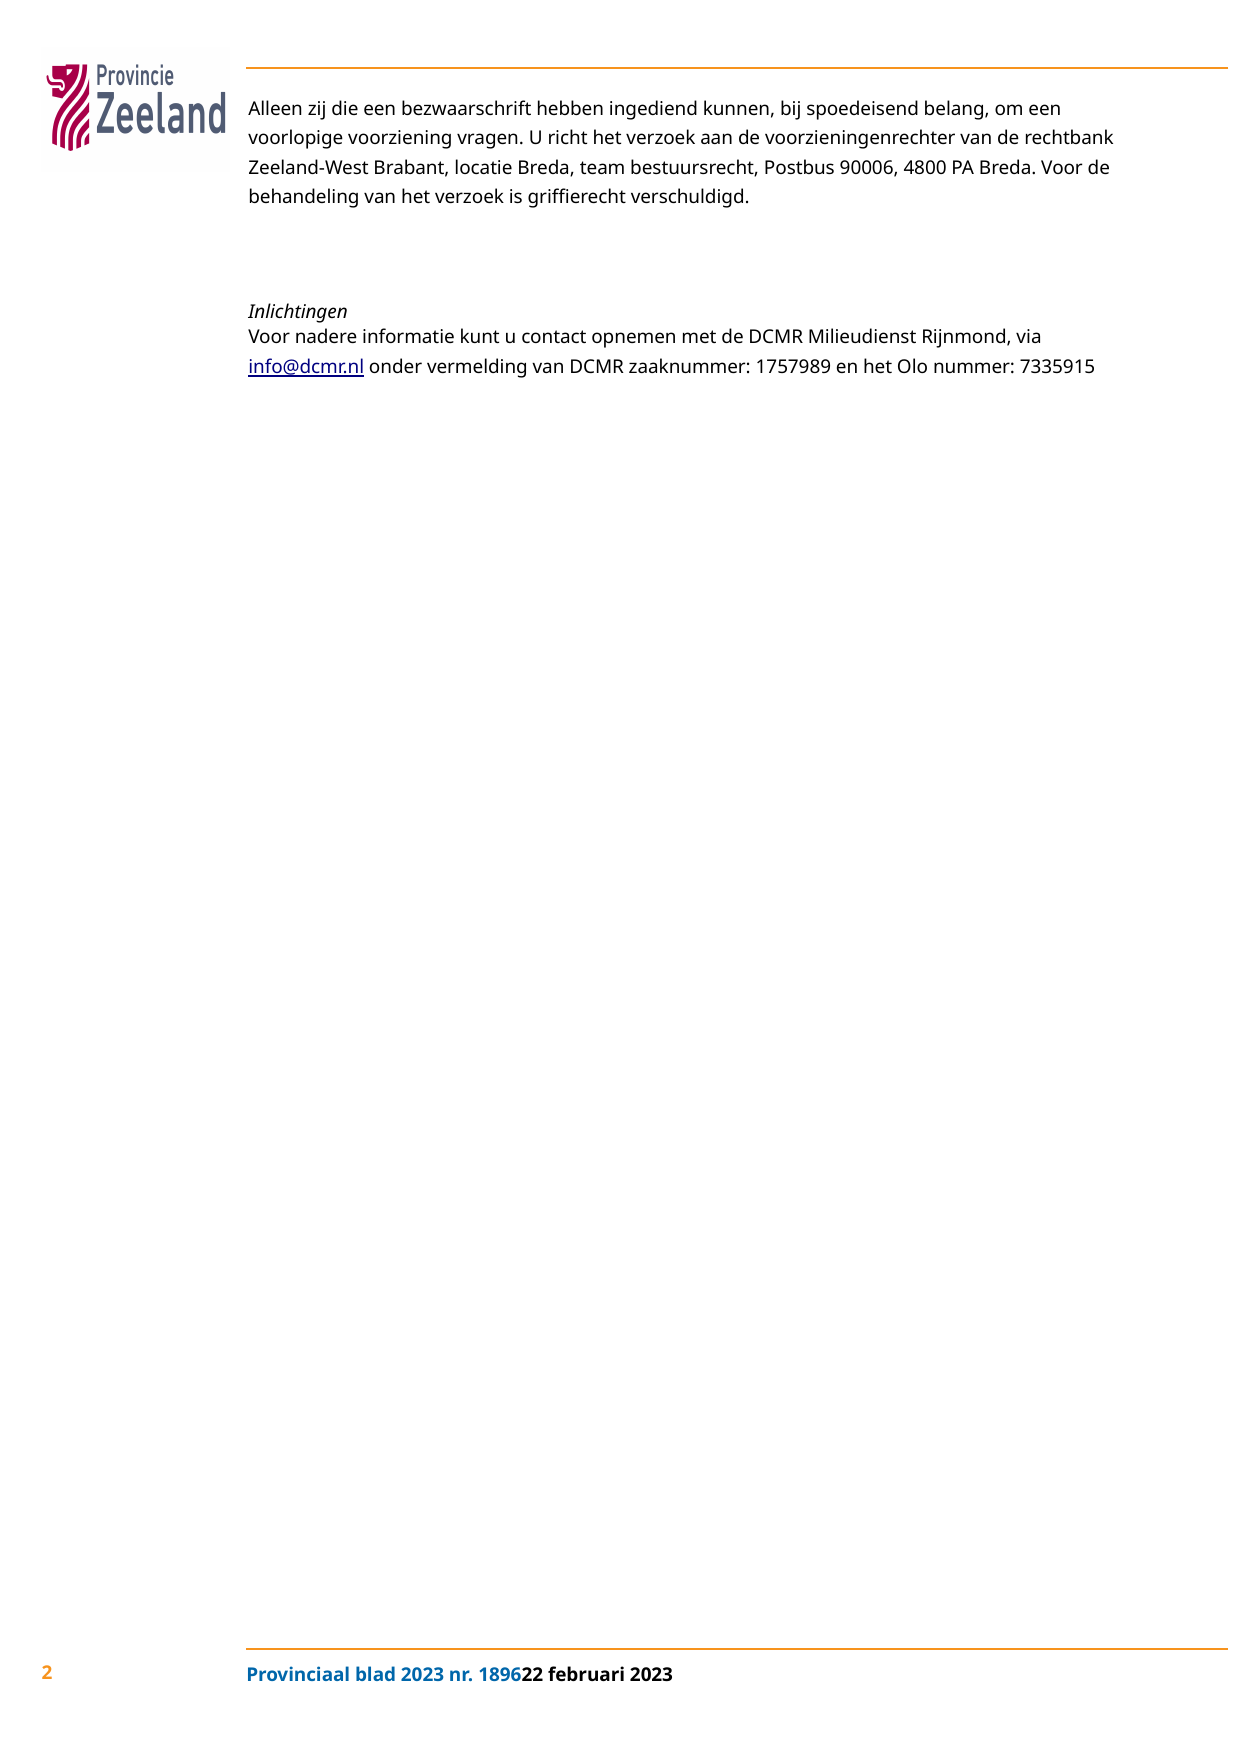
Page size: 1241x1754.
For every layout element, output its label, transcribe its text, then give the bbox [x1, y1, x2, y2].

text Alleen zij die een bezwaarschrift hebben ingediend kunnen, bij spoedeisend belang, om een voorlopige voorziening vragen. U richt het verzoek aan de voorzieningenrechter van de rechtbank Zeeland-West Brabant, locatie Breda, team bestuursrecht, Postbus 90006, 4800 PA Breda. Voor de behandeling van het verzoek is griffierecht verschuldigd. [248, 95, 1152, 209]
text Inlichtingen [248, 298, 1152, 324]
picture [41, 47, 231, 172]
text Voor nadere informatie kunt u contact opnemen met de DCMR Milieudienst Rijnmond, via info@dcmr.nl onder vermelding van DCMR zaaknummer: 1757989 en het Olo nummer: 7335915 [248, 324, 1152, 379]
